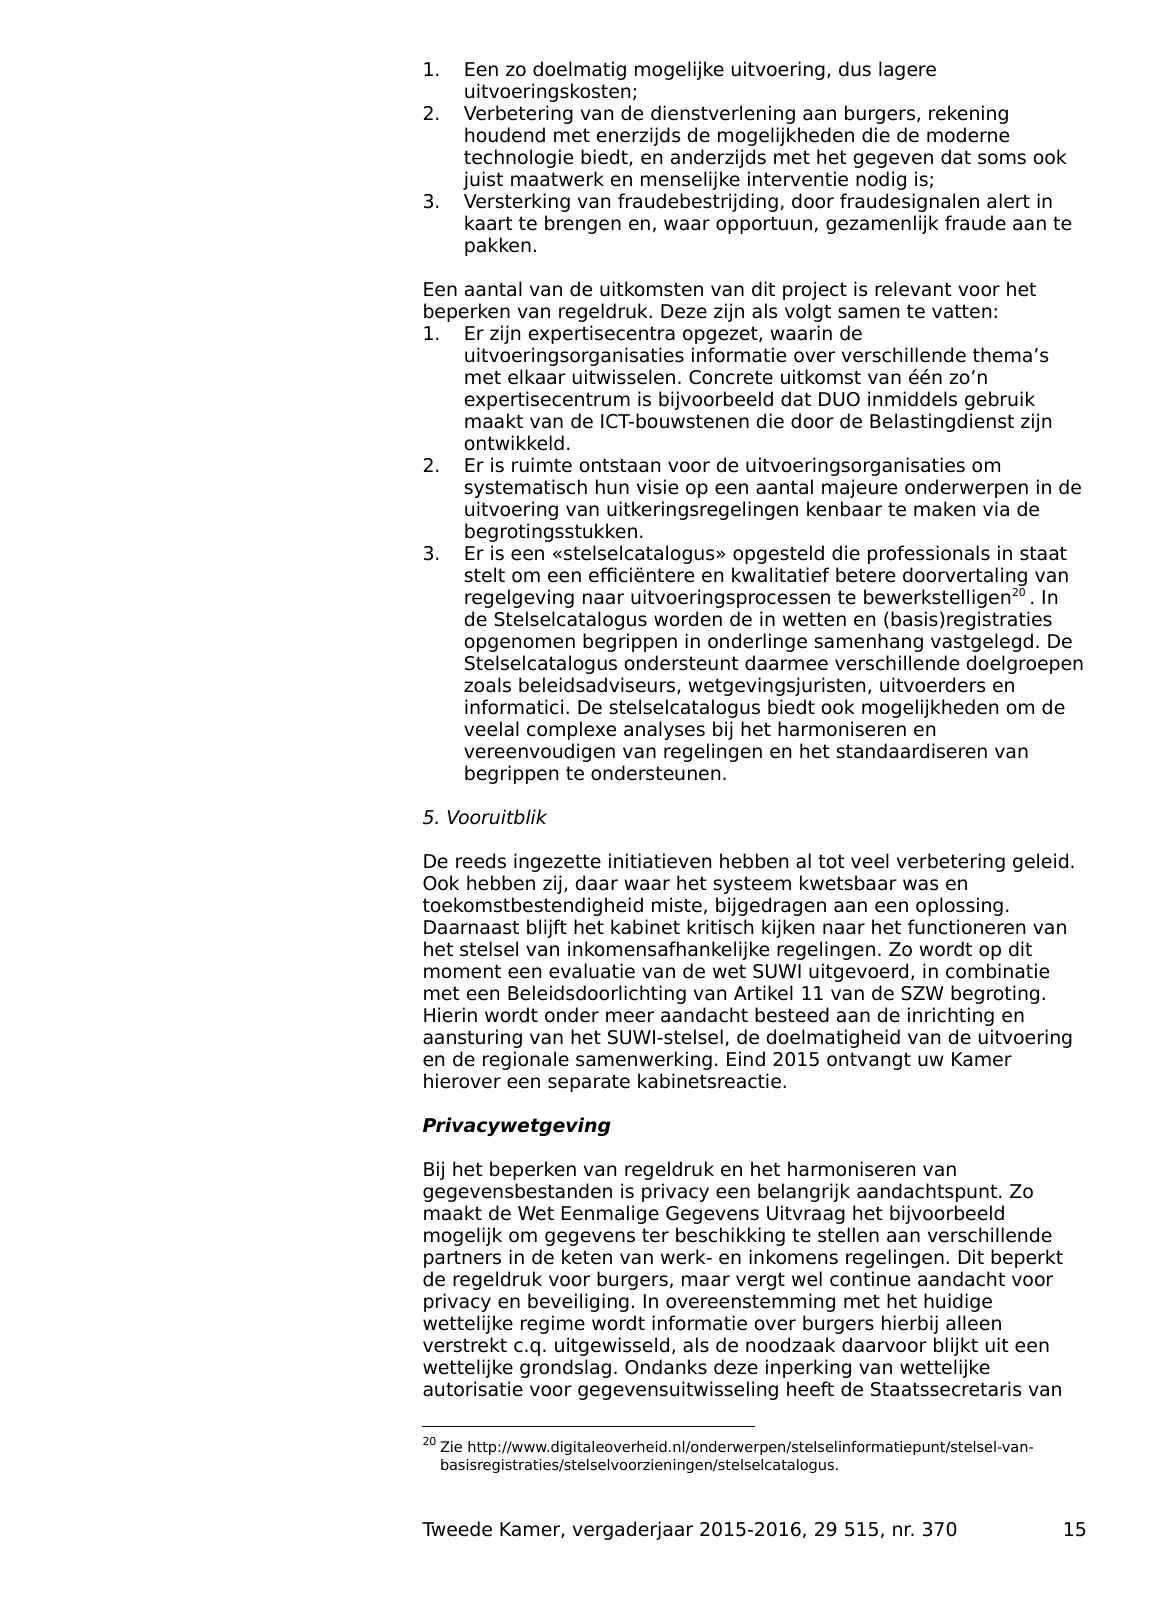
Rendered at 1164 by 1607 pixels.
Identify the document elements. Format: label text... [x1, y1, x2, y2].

text Een aantal van de uitkomsten van dit project is relevant voor het beperken van regeldruk. Deze zijn als volgt samen te vatten: [422, 279, 1087, 323]
text 1. Een zo doelmatig mogelijke uitvoering, dus lagere uitvoeringskosten; [422, 59, 1087, 103]
text Bij het beperken van regeldruk en het harmoniseren van gegevensbestanden is privacy een belangrijk aandachtspunt. Zo maakt de Wet Eenmalige Gegevens Uitvraag het bijvoorbeeld mogelijk om gegevens ter beschikking te stellen aan verschillende partners in de keten van werk- en inkomens regelingen. Dit beperkt de regeldruk voor burgers, maar vergt wel continue aandacht voor privacy en beveiliging. In overeenstemming met het huidige wettelijke regime wordt informatie over burgers hierbij alleen verstrekt c.q. uitgewisseld, als de noodzaak daarvoor blijkt uit een wettelijke grondslag. Ondanks deze inperking van wettelijke autorisatie voor gegevensuitwisseling heeft de Staatssecretaris van [422, 1159, 1087, 1401]
text 1. Er zijn expertisecentra opgezet, waarin de uitvoeringsorganisaties informatie over verschillende thema’s met elkaar uitwisselen. Concrete uitkomst van één zo’n expertisecentrum is bijvoorbeeld dat DUO inmiddels gebruik maakt van de ICT-bouwstenen die door de Belastingdienst zijn ontwikkeld. [422, 323, 1087, 455]
subtitle 5. Vooruitblik [422, 807, 1087, 829]
text 2. Er is ruimte ontstaan voor de uitvoeringsorganisaties om systematisch hun visie op een aantal majeure onderwerpen in de uitvoering van uitkeringsregelingen kenbaar te maken via de begrotingsstukken. [422, 455, 1087, 543]
text Zie http://www.digitaleoverheid.nl/onderwerpen/stelselinformatiepunt/stelsel-van-basisregistraties/stelselvoorzieningen/stelselcatalogus. [422, 1435, 1087, 1474]
text 2. Verbetering van de dienstverlening aan burgers, rekening houdend met enerzijds de mogelijkheden die de moderne technologie biedt, en anderzijds met het gegeven dat soms ook juist maatwerk en menselijke interventie nodig is; [422, 103, 1087, 191]
text 3. Versterking van fraudebestrijding, door fraudesignalen alert in kaart te brengen en, waar opportuun, gezamenlijk fraude aan te pakken. [422, 191, 1087, 257]
text De reeds ingezette initiatieven hebben al tot veel verbetering geleid. Ook hebben zij, daar waar het systeem kwetsbaar was en toekomstbestendigheid miste, bijgedragen aan een oplossing. Daarnaast blijft het kabinet kritisch kijken naar het functioneren van het stelsel van inkomensafhankelijke regelingen. Zo wordt op dit moment een evaluatie van de wet SUWI uitgevoerd, in combinatie met een Beleidsdoorlichting van Artikel 11 van de SZW begroting. Hierin wordt onder meer aandacht besteed aan de inrichting en aansturing van het SUWI-stelsel, de doelmatigheid van de uitvoering en de regionale samenwerking. Eind 2015 ontvangt uw Kamer hierover een separate kabinetsreactie. [422, 851, 1087, 1093]
subtitle Privacywetgeving [422, 1115, 1087, 1137]
text 3. Er is een «stelselcatalogus» opgesteld die professionals in staat stelt om een efficiëntere en kwalitatief betere doorvertaling van regelgeving naar uitvoeringsprocessen te bewerkstelligen. In de Stelselcatalogus worden de in wetten en (basis)registraties opgenomen begrippen in onderlinge samenhang vastgelegd. De Stelselcatalogus ondersteunt daarmee verschillende doelgroepen zoals beleidsadviseurs, wetgevingsjuristen, uitvoerders en informatici. De stelselcatalogus biedt ook mogelijkheden om de veelal complexe analyses bij het harmoniseren en vereenvoudigen van regelingen en het standaardiseren van begrippen te ondersteunen. [422, 543, 1087, 784]
